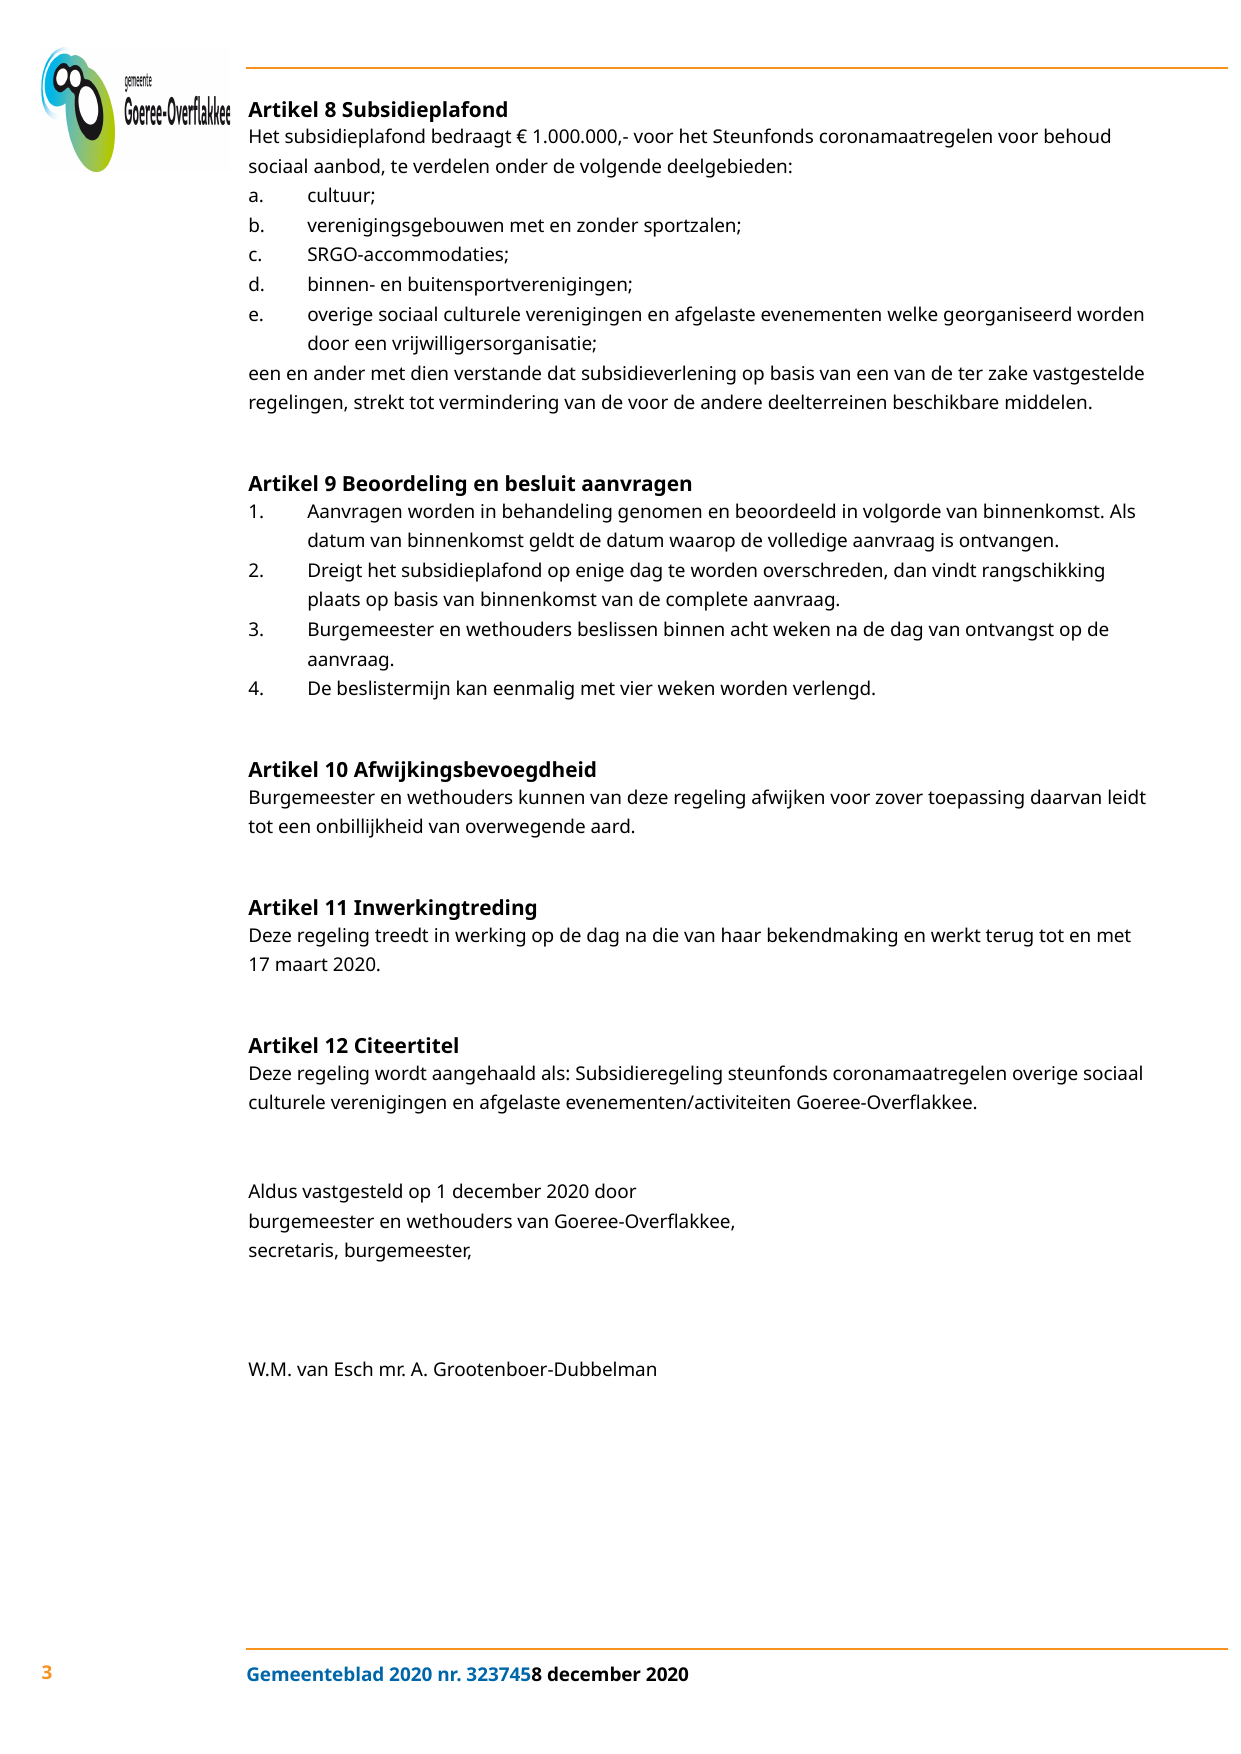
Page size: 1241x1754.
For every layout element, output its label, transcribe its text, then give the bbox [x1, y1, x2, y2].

text burgemeester en wethouders van Goeree-Overflakkee, [248, 1208, 1152, 1233]
list binnen- en buitensportverenigingen; [248, 271, 1152, 297]
text W.M. van Esch mr. A. Grootenboer-Dubbelman [248, 1356, 1152, 1381]
text Aldus vastgesteld op 1 december 2020 door [248, 1178, 1152, 1204]
text Deze regeling wordt aangehaald als: Subsidieregeling steunfonds coronamaatregelen overige sociaal culturele verenigingen en afgelaste evenementen/activiteiten Goeree-Overflakkee. [248, 1060, 1152, 1115]
text Artikel 12 Citeertitel [248, 1031, 1152, 1060]
text Deze regeling treedt in werking op de dag na die van haar bekendmaking en werkt terug tot en met 17 maart 2020. [248, 922, 1152, 977]
picture [41, 47, 231, 172]
list cultuur; [248, 182, 1152, 208]
list overige sociaal culturele verenigingen en afgelaste evenementen welke georganiseerd worden door een vrijwilligersorganisatie; [248, 301, 1152, 356]
list Dreigt het subsidieplafond op enige dag te worden overschreden, dan vindt rangschikking plaats op basis van binnenkomst van de complete aanvraag. [248, 557, 1152, 612]
list verenigingsgebouwen met en zonder sportzalen; [248, 212, 1152, 238]
list SRGO-accommodaties; [248, 242, 1152, 267]
text secretaris, burgemeester, [248, 1237, 1152, 1263]
text een en ander met dien verstande dat subsidieverlening op basis van een van de ter zake vastgestelde regelingen, strekt tot vermindering van de voor de andere deelterreinen beschikbare middelen. [248, 360, 1152, 415]
text Artikel 9 Beoordeling en besluit aanvragen [248, 469, 1152, 498]
text Artikel 11 Inwerkingtreding [248, 893, 1152, 922]
list De beslistermijn kan eenmalig met vier weken worden verlengd. [248, 675, 1152, 701]
text Artikel 10 Afwijkingsbevoegdheid [248, 755, 1152, 784]
text Artikel 8 Subsidieplafond [248, 95, 1152, 123]
list Burgemeester en wethouders beslissen binnen acht weken na de dag van ontvangst op de aanvraag. [248, 616, 1152, 672]
text Burgemeester en wethouders kunnen van deze regeling afwijken voor zover toepassing daarvan leidt tot een onbillijkheid van overwegende aard. [248, 784, 1152, 839]
list Aanvragen worden in behandeling genomen en beoordeeld in volgorde van binnenkomst. Als datum van binnenkomst geldt de datum waarop de volledige aanvraag is ontvangen. [248, 498, 1152, 553]
text Het subsidieplafond bedraagt € 1.000.000,- voor het Steunfonds coronamaatregelen voor behoud sociaal aanbod, te verdelen onder de volgende deelgebieden: [248, 123, 1152, 178]
